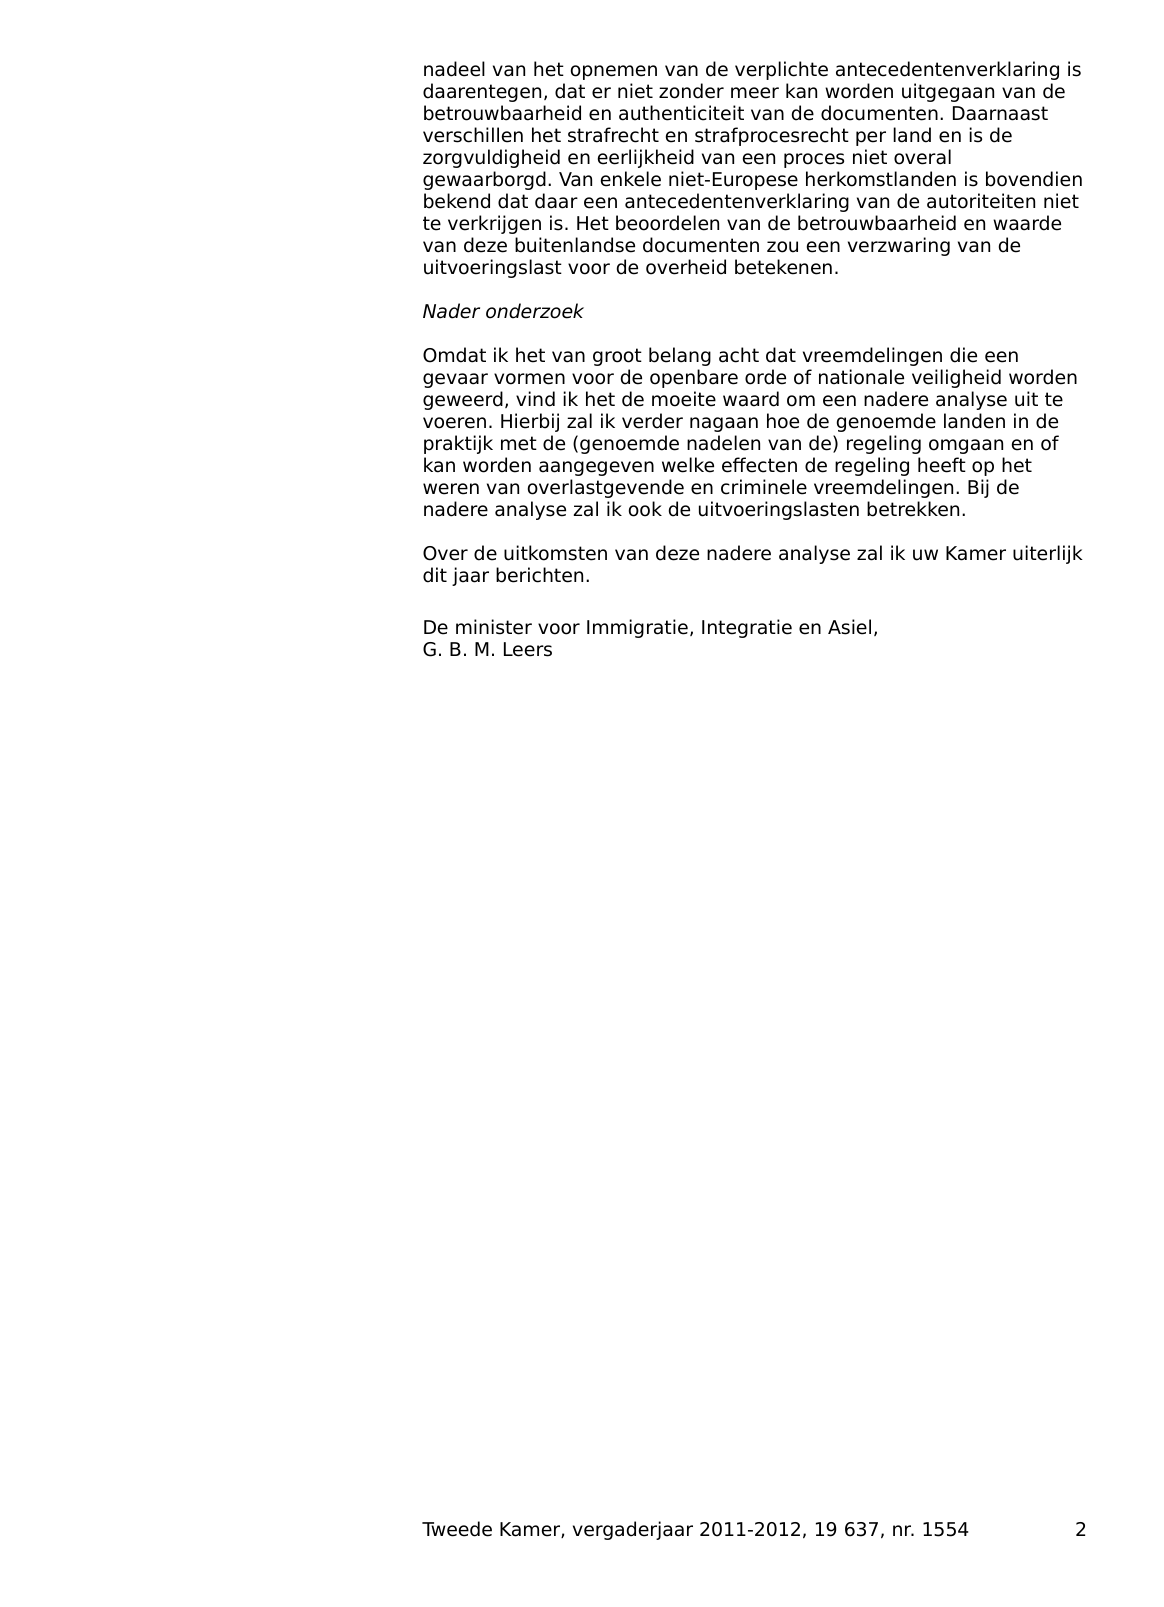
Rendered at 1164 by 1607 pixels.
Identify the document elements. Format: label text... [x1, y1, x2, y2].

subtitle Nader onderzoek [422, 301, 1087, 323]
text De minister voor Immigratie, Integratie en Asiel, G. B. M. Leers [422, 617, 1087, 661]
text Over de uitkomsten van deze nadere analyse zal ik uw Kamer uiterlijk dit jaar berichten. [422, 543, 1087, 587]
text nadeel van het opnemen van de verplichte antecedentenverklaring is daarentegen, dat er niet zonder meer kan worden uitgegaan van de betrouwbaarheid en authenticiteit van de documenten. Daarnaast verschillen het strafrecht en strafprocesrecht per land en is de zorgvuldigheid en eerlijkheid van een proces niet overal gewaarborgd. Van enkele niet-Europese herkomstlanden is bovendien bekend dat daar een antecedentenverklaring van de autoriteiten niet te verkrijgen is. Het beoordelen van de betrouwbaarheid en waarde van deze buitenlandse documenten zou een verzwaring van de uitvoeringslast voor de overheid betekenen. [422, 59, 1087, 279]
text Omdat ik het van groot belang acht dat vreemdelingen die een gevaar vormen voor de openbare orde of nationale veiligheid worden geweerd, vind ik het de moeite waard om een nadere analyse uit te voeren. Hierbij zal ik verder nagaan hoe de genoemde landen in de praktijk met de (genoemde nadelen van de) regeling omgaan en of kan worden aangegeven welke effecten de regeling heeft op het weren van overlastgevende en criminele vreemdelingen. Bij de nadere analyse zal ik ook de uitvoeringslasten betrekken. [422, 345, 1087, 521]
